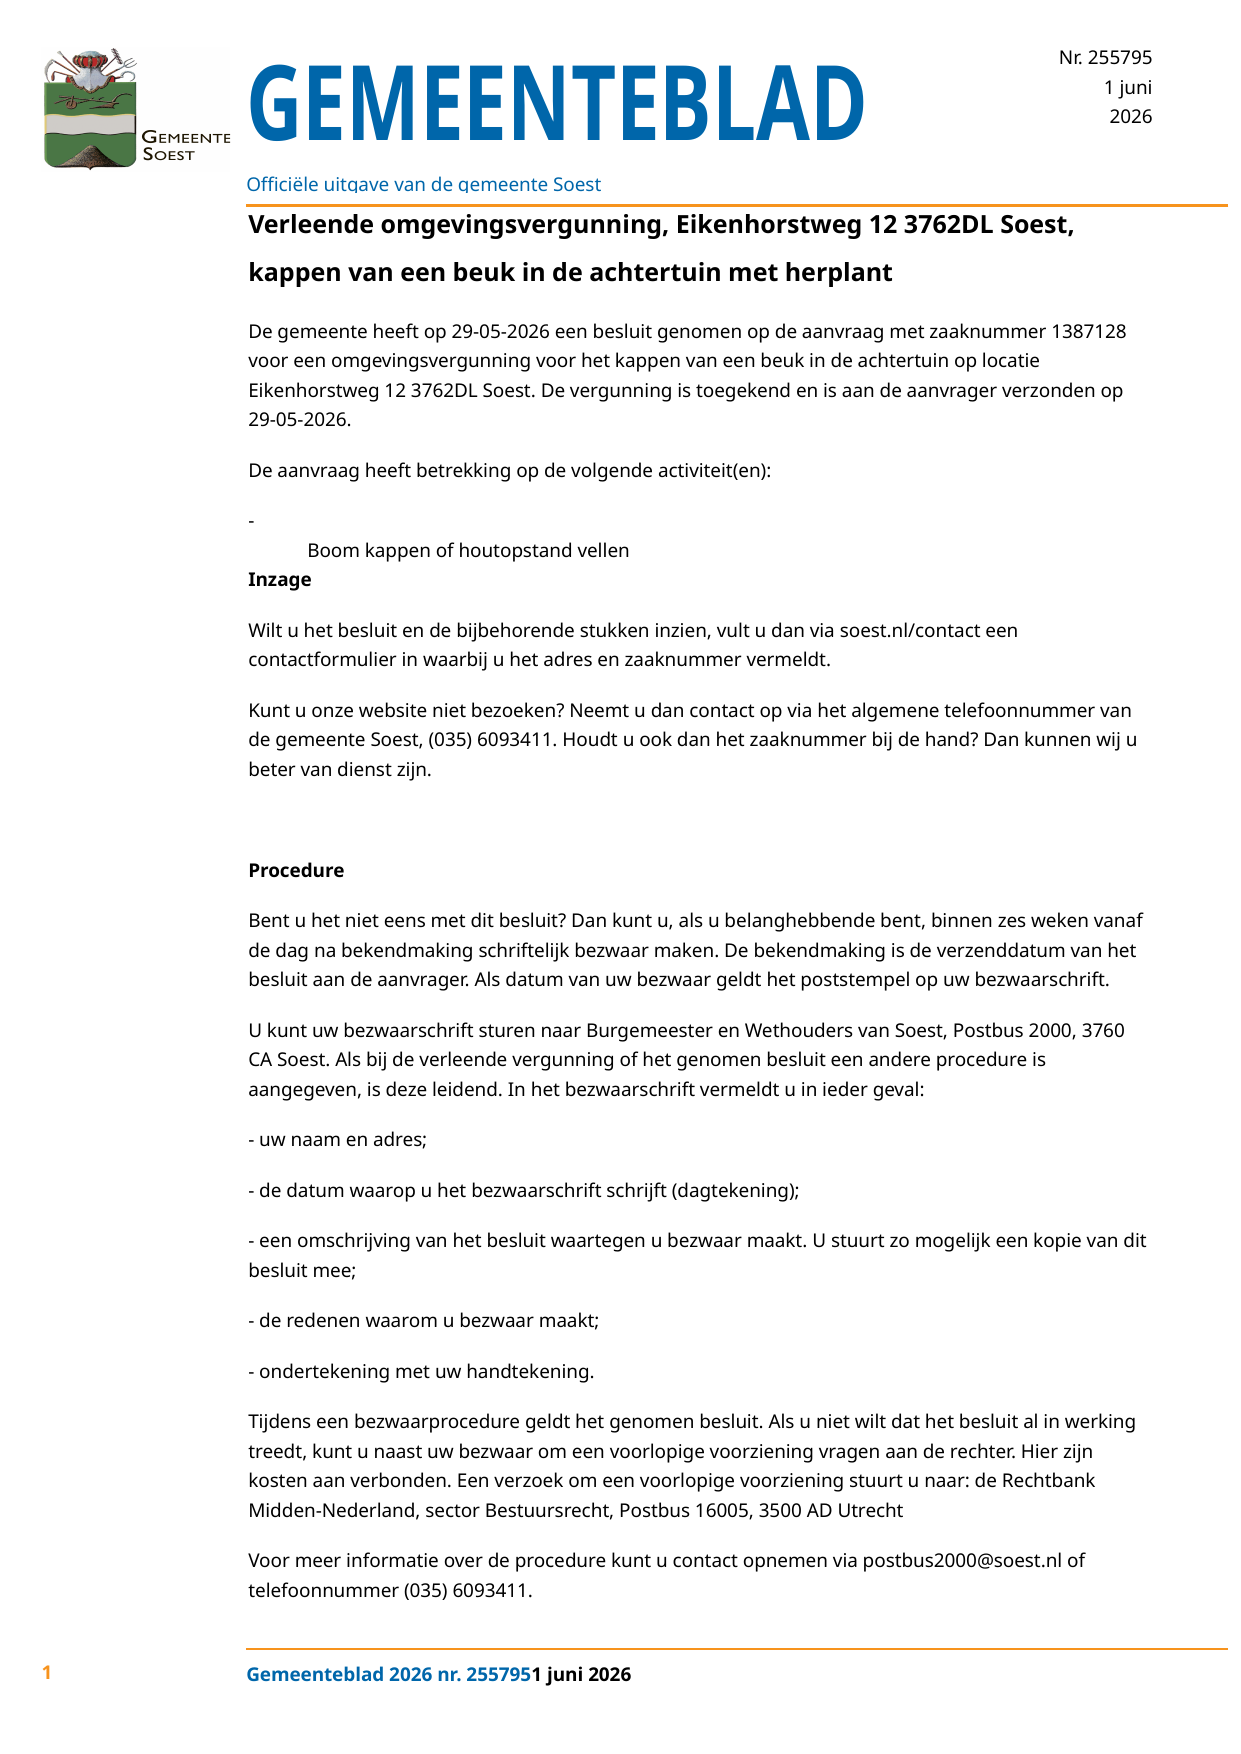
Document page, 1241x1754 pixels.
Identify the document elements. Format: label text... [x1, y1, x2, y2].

text - een omschrijving van het besluit waartegen u bezwaar maakt. U stuurt zo mogelijk een kopie van dit besluit mee; [248, 1227, 1152, 1283]
text - de datum waarop u het bezwaarschrift schrijft (dagtekening); [248, 1177, 1152, 1203]
text Kunt u onze website niet bezoeken? Neemt u dan contact op via het algemene telefoonnummer van de gemeente Soest, (035) 6093411. Houdt u ook dan het zaaknummer bij de hand? Dan kunnen wij u beter van dienst zijn. [248, 697, 1152, 782]
text Inzage [248, 567, 1152, 592]
list Boom kappen of houtopstand vellen [248, 537, 1152, 563]
text - ondertekening met uw handtekening. [248, 1358, 1152, 1384]
text Tijdens een bezwaarprocedure geldt het genomen besluit. Als u niet wilt dat het besluit al in werking treedt, kunt u naast uw bezwaar om een voorlopige voorziening vragen aan de rechter. Hier zijn kosten aan verbonden. Een verzoek om een voorlopige voorziening stuurt u naar: de Rechtbank Midden-Nederland, sector Bestuursrecht, Postbus 16005, 3500 AD Utrecht [248, 1408, 1152, 1523]
text U kunt uw bezwaarschrift sturen naar Burgemeester en Wethouders van Soest, Postbus 2000, 3760 CA Soest. Als bij de verleende vergunning of het genomen besluit een andere procedure is aangegeven, is deze leidend. In het bezwaarschrift vermeldt u in ieder geval: [248, 1017, 1152, 1102]
text Voor meer informatie over de procedure kunt u contact opnemen via postbus2000@soest.nl of telefoonnummer (035) 6093411. [248, 1547, 1152, 1603]
picture [41, 47, 231, 172]
text - uw naam en adres; [248, 1127, 1152, 1152]
text Wilt u het besluit en de bijbehorende stukken inzien, vult u dan via soest.nl/contact een contactformulier in waarbij u het adres en zaaknummer vermeldt. [248, 617, 1152, 672]
text - de redenen waarom u bezwaar maakt; [248, 1307, 1152, 1333]
text Verleende omgevingsvergunning, Eikenhorstweg 12 3762DL Soest, kappen van een beuk in de achtertuin met herplant [248, 207, 1152, 288]
text De gemeente heeft op 29-05-2026 een besluit genomen op de aanvraag met zaaknummer 1387128 voor een omgevingsvergunning voor het kappen van een beuk in de achtertuin op locatie Eikenhorstweg 12 3762DL Soest. De vergunning is toegekend en is aan de aanvrager verzonden op 29-05-2026. [248, 318, 1152, 432]
text Procedure [248, 857, 1152, 883]
text De aanvraag heeft betrekking op de volgende activiteit(en): [248, 457, 1152, 483]
text Bent u het niet eens met dit besluit? Dan kunt u, als u belanghebbende bent, binnen zes weken vanaf de dag na bekendmaking schriftelijk bezwaar maken. De bekendmaking is de verzenddatum van het besluit aan de aanvrager. Als datum van uw bezwaar geldt het poststempel op uw bezwaarschrift. [248, 907, 1152, 992]
